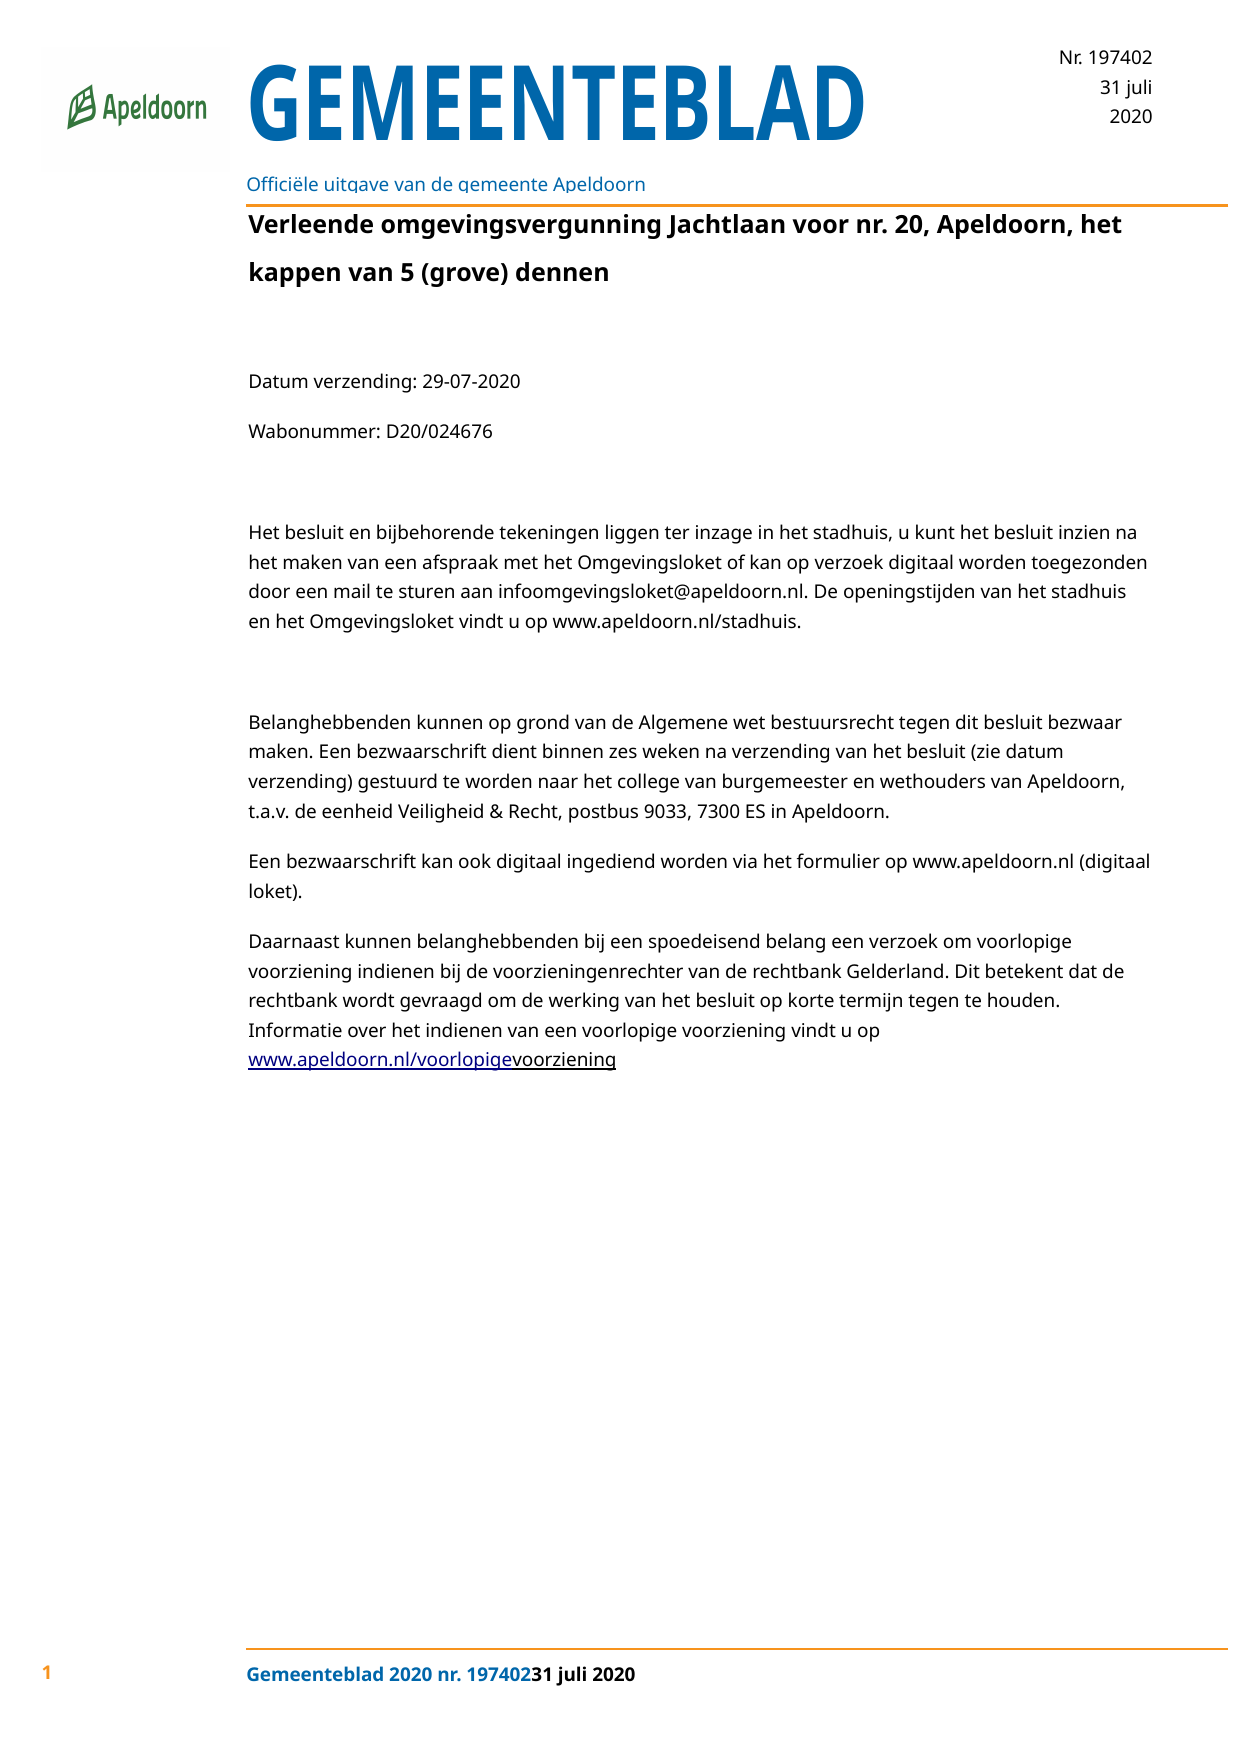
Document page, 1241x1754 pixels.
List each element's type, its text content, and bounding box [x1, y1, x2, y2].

text Belanghebbenden kunnen op grond van de Algemene wet bestuursrecht tegen dit besluit bezwaar maken. Een bezwaarschrift dient binnen zes weken na verzending van het besluit (zie datum verzending) gestuurd te worden naar het college van burgemeester en wethouders van Apeldoorn, t.a.v. de eenheid Veiligheid & Recht, postbus 9033, 7300 ES in Apeldoorn. [248, 709, 1152, 824]
text Het besluit en bijbehorende tekeningen liggen ter inzage in het stadhuis, u kunt het besluit inzien na het maken van een afspraak met het Omgevingsloket of kan op verzoek digitaal worden toegezonden door een mail te sturen aan infoomgevingsloket@apeldoorn.nl. De openingstijden van het stadhuis en het Omgevingsloket vindt u op www.apeldoorn.nl/stadhuis. [248, 519, 1152, 634]
picture [41, 47, 231, 172]
text Daarnaast kunnen belanghebbenden bij een spoedeisend belang een verzoek om voorlopige voorziening indienen bij de voorzieningenrechter van de rechtbank Gelderland. Dit betekent dat de rechtbank wordt gevraagd om de werking van het besluit op korte termijn tegen te houden. Informatie over het indienen van een voorlopige voorziening vindt u op www.apeldoorn.nl/voorlopigevoorziening [248, 928, 1152, 1072]
text Verleende omgevingsvergunning Jachtlaan voor nr. 20, Apeldoorn, het kappen van 5 (grove) dennen [248, 207, 1152, 288]
text Datum verzending: 29-07-2020 [248, 368, 1152, 394]
text Een bezwaarschrift kan ook digitaal ingediend worden via het formulier op www.apeldoorn.nl (digitaal loket). [248, 848, 1152, 904]
text Wabonummer: D20/024676 [248, 419, 1152, 444]
